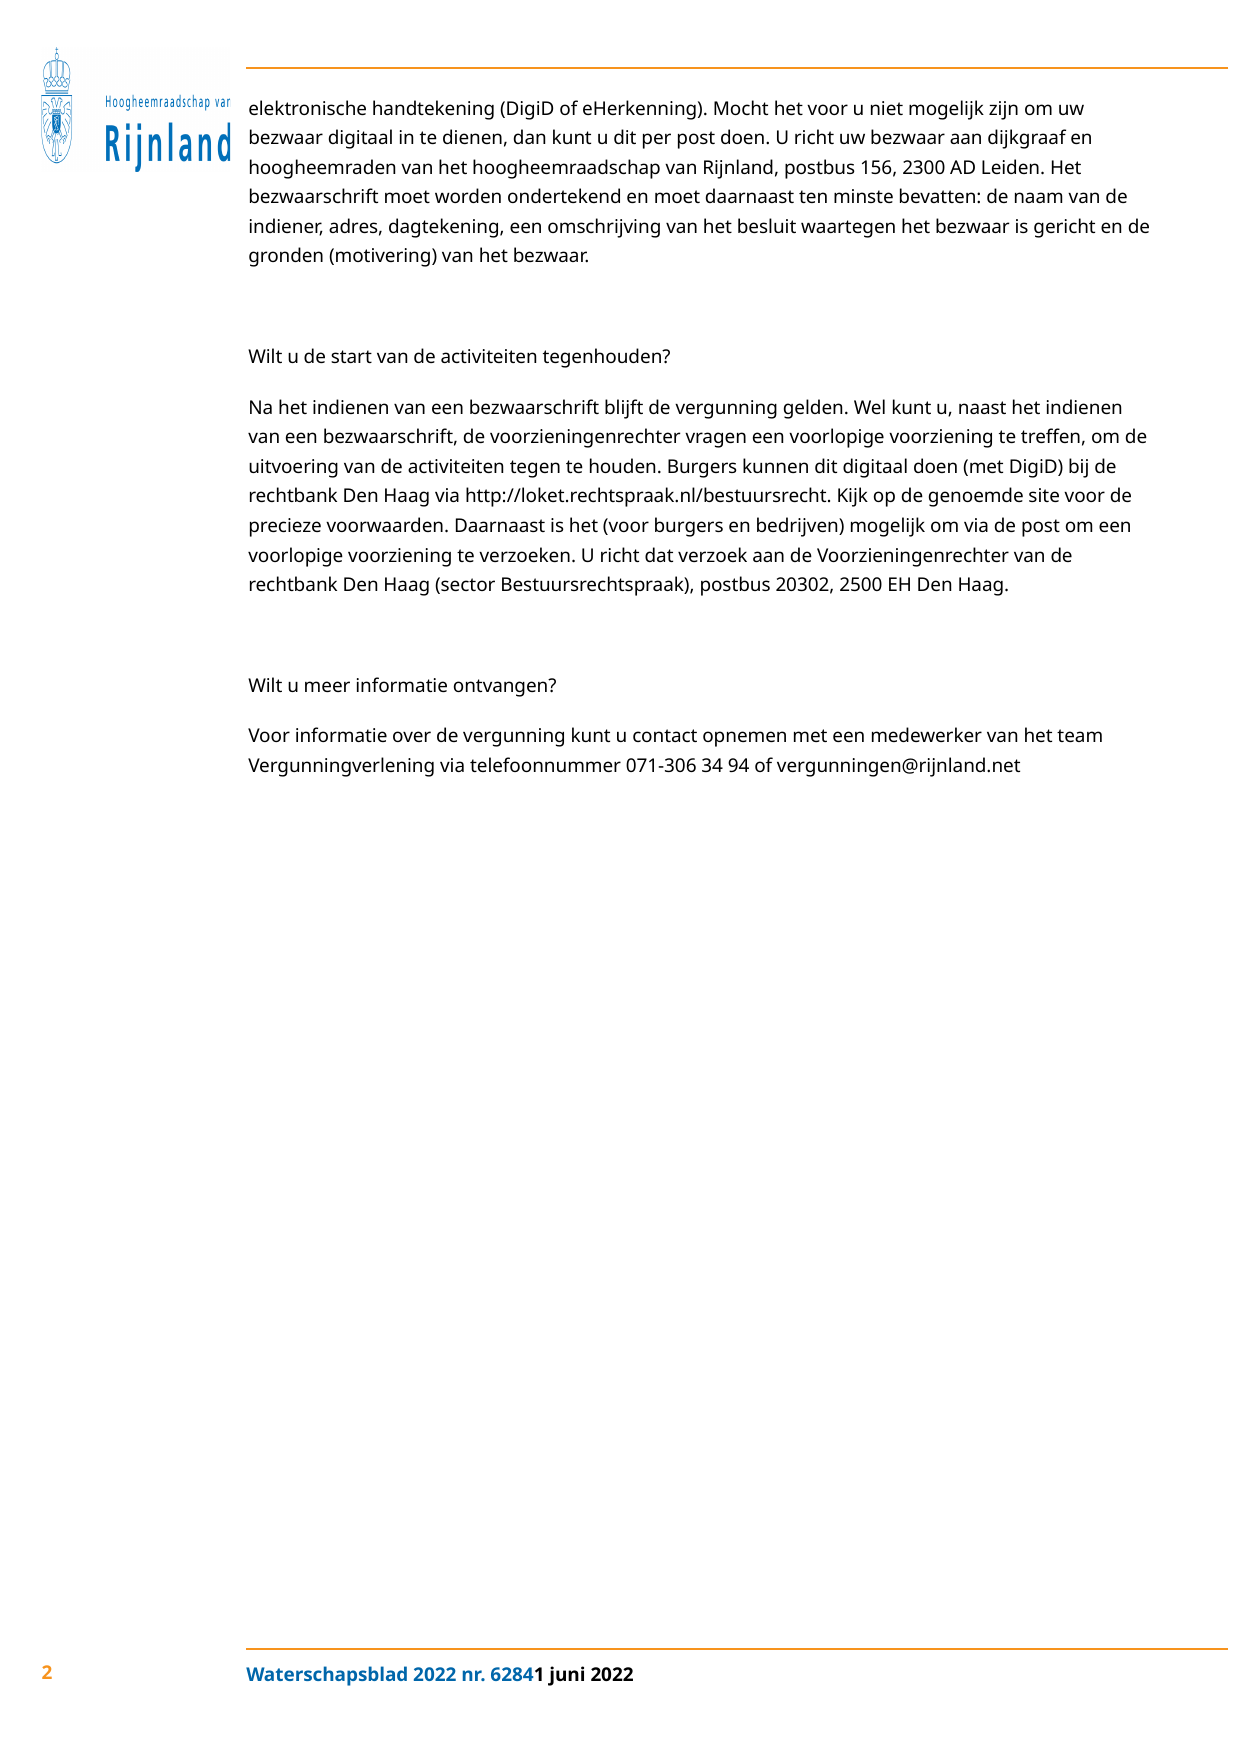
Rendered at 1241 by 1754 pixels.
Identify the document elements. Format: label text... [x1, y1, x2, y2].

text elektronische handtekening (DigiD of eHerkenning). Mocht het voor u niet mogelijk zijn om uw bezwaar digitaal in te dienen, dan kunt u dit per post doen. U richt uw bezwaar aan dijkgraaf en hoogheemraden van het hoogheemraadschap van Rijnland, postbus 156, 2300 AD Leiden. Het bezwaarschrift moet worden ondertekend en moet daarnaast ten minste bevatten: de naam van de indiener, adres, dagtekening, een omschrijving van het besluit waartegen het bezwaar is gericht en de gronden (motivering) van het bezwaar. [248, 95, 1152, 268]
text Voor informatie over de vergunning kunt u contact opnemen met een medewerker van het team Vergunningverlening via telefoonnummer 071-306 34 94 of vergunningen@rijnland.net [248, 723, 1152, 778]
text Wilt u meer informatie ontvangen? [248, 672, 1152, 698]
picture [41, 47, 231, 172]
text Wilt u de start van de activiteiten tegenhouden? [248, 343, 1152, 369]
text Na het indienen van een bezwaarschrift blijft de vergunning gelden. Wel kunt u, naast het indienen van een bezwaarschrift, de voorzieningenrechter vragen een voorlopige voorziening te treffen, om de uitvoering van de activiteiten tegen te houden. Burgers kunnen dit digitaal doen (met DigiD) bij de rechtbank Den Haag via http://loket.rechtspraak.nl/bestuursrecht. Kijk op de genoemde site voor de precieze voorwaarden. Daarnaast is het (voor burgers en bedrijven) mogelijk om via de post om een voorlopige voorziening te verzoeken. U richt dat verzoek aan de Voorzieningenrechter van de rechtbank Den Haag (sector Bestuursrechtspraak), postbus 20302, 2500 EH Den Haag. [248, 394, 1152, 597]
